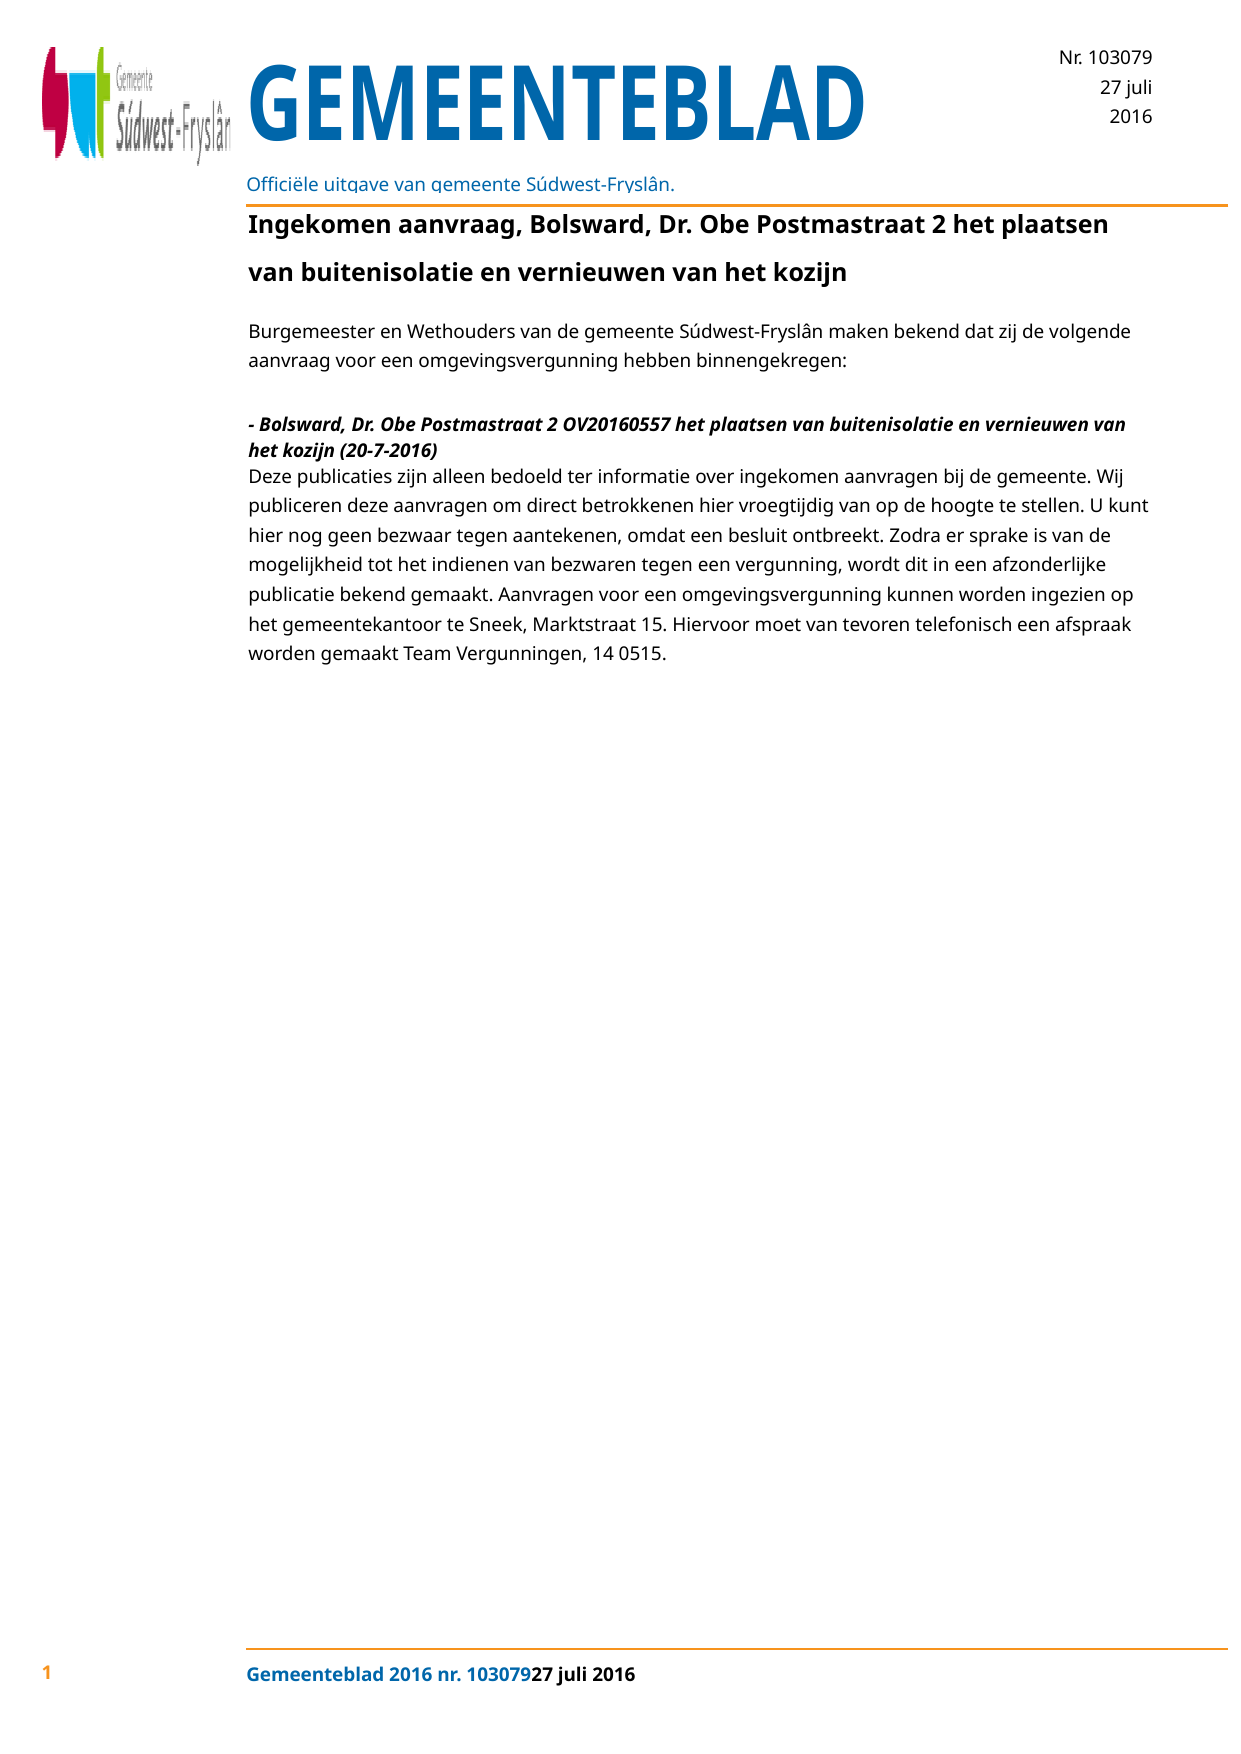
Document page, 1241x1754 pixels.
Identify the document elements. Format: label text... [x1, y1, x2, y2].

text - Bolsward, Dr. Obe Postmastraat 2 OV20160557 het plaatsen van buitenisolatie en vernieuwen van het kozijn (20-7-2016) [248, 411, 1152, 463]
text Burgemeester en Wethouders van de gemeente Súdwest-Fryslân maken bekend dat zij de volgende aanvraag voor een omgevingsvergunning hebben binnengekregen: [248, 318, 1152, 373]
text Deze publicaties zijn alleen bedoeld ter informatie over ingekomen aanvragen bij de gemeente. Wij publiceren deze aanvragen om direct betrokkenen hier vroegtijdig van op de hoogte te stellen. U kunt hier nog geen bezwaar tegen aantekenen, omdat een besluit ontbreekt. Zodra er sprake is van de mogelijkheid tot het indienen van bezwaren tegen een vergunning, wordt dit in een afzonderlijke publicatie bekend gemaakt. Aanvragen voor een omgevingsvergunning kunnen worden ingezien op het gemeentekantoor te Sneek, Marktstraat 15. Hiervoor moet van tevoren telefonisch een afspraak worden gemaakt Team Vergunningen, 14 0515. [248, 463, 1152, 666]
picture [41, 47, 231, 172]
text Ingekomen aanvraag, Bolsward, Dr. Obe Postmastraat 2 het plaatsen van buitenisolatie en vernieuwen van het kozijn [248, 207, 1152, 288]
